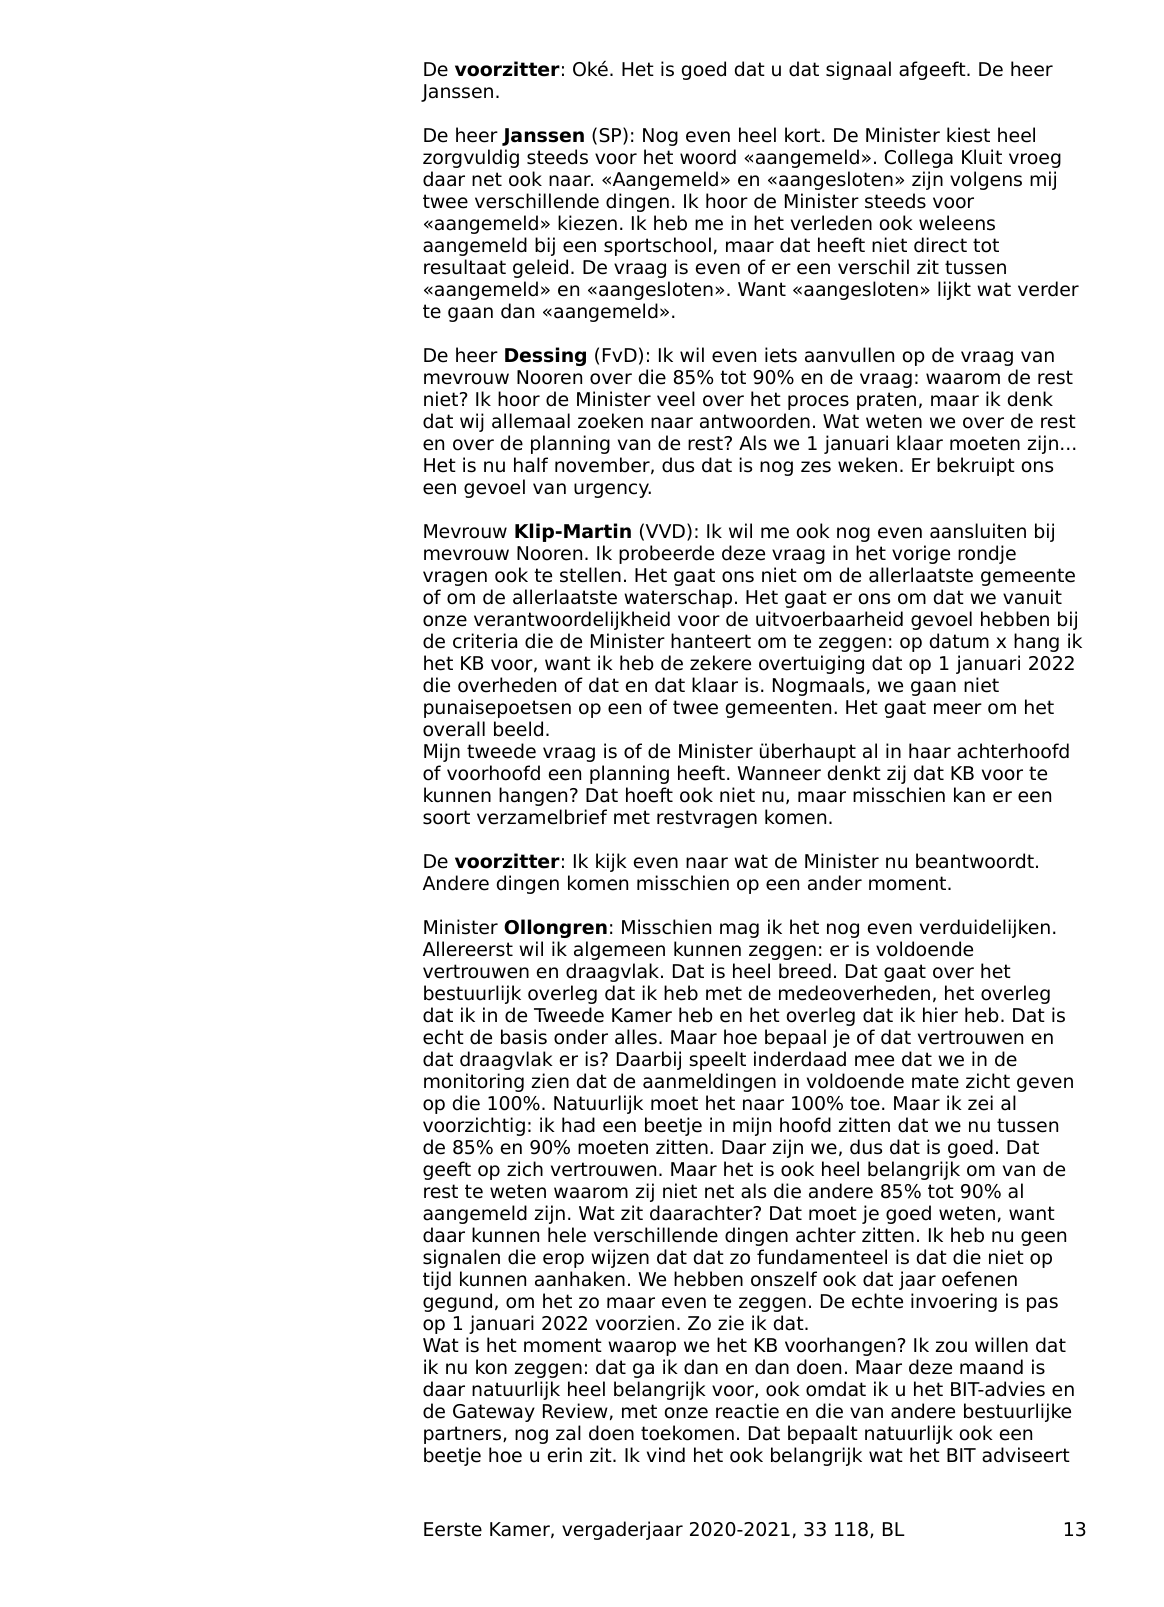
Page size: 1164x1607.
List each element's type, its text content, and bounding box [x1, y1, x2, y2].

text Mevrouw Klip-Martin (VVD): Ik wil me ook nog even aansluiten bij mevrouw Nooren. Ik probeerde deze vraag in het vorige rondje vragen ook te stellen. Het gaat ons niet om de allerlaatste gemeente of om de allerlaatste waterschap. Het gaat er ons om dat we vanuit onze verantwoordelijkheid voor de uitvoerbaarheid gevoel hebben bij de criteria die de Minister hanteert om te zeggen: op datum x hang ik het KB voor, want ik heb de zekere overtuiging dat op 1 januari 2022 die overheden of dat en dat klaar is. Nogmaals, we gaan niet punaisepoetsen op een of twee gemeenten. Het gaat meer om het overall beeld. [422, 521, 1087, 741]
text De voorzitter: Ik kijk even naar wat de Minister nu beantwoordt. Andere dingen komen misschien op een ander moment. [422, 851, 1087, 895]
text De voorzitter: Oké. Het is goed dat u dat signaal afgeeft. De heer Janssen. [422, 59, 1087, 103]
text Mijn tweede vraag is of de Minister überhaupt al in haar achterhoofd of voorhoofd een planning heeft. Wanneer denkt zij dat KB voor te kunnen hangen? Dat hoeft ook niet nu, maar misschien kan er een soort verzamelbrief met restvragen komen. [422, 741, 1087, 829]
text Wat is het moment waarop we het KB voorhangen? Ik zou willen dat ik nu kon zeggen: dat ga ik dan en dan doen. Maar deze maand is daar natuurlijk heel belangrijk voor, ook omdat ik u het BIT-advies en de Gateway Review, met onze reactie en die van andere bestuurlijke partners, nog zal doen toekomen. Dat bepaalt natuurlijk ook een beetje hoe u erin zit. Ik vind het ook belangrijk wat het BIT adviseert [422, 1335, 1087, 1467]
text Minister Ollongren: Misschien mag ik het nog even verduidelijken. Allereerst wil ik algemeen kunnen zeggen: er is voldoende vertrouwen en draagvlak. Dat is heel breed. Dat gaat over het bestuurlijk overleg dat ik heb met de medeoverheden, het overleg dat ik in de Tweede Kamer heb en het overleg dat ik hier heb. Dat is echt de basis onder alles. Maar hoe bepaal je of dat vertrouwen en dat draagvlak er is? Daarbij speelt inderdaad mee dat we in de monitoring zien dat de aanmeldingen in voldoende mate zicht geven op die 100%. Natuurlijk moet het naar 100% toe. Maar ik zei al voorzichtig: ik had een beetje in mijn hoofd zitten dat we nu tussen de 85% en 90% moeten zitten. Daar zijn we, dus dat is goed. Dat geeft op zich vertrouwen. Maar het is ook heel belangrijk om van de rest te weten waarom zij niet net als die andere 85% tot 90% al aangemeld zijn. Wat zit daarachter? Dat moet je goed weten, want daar kunnen hele verschillende dingen achter zitten. Ik heb nu geen signalen die erop wijzen dat dat zo fundamenteel is dat die niet op tijd kunnen aanhaken. We hebben onszelf ook dat jaar oefenen gegund, om het zo maar even te zeggen. De echte invoering is pas op 1 januari 2022 voorzien. Zo zie ik dat. [422, 917, 1087, 1335]
text De heer Dessing (FvD): Ik wil even iets aanvullen op de vraag van mevrouw Nooren over die 85% tot 90% en de vraag: waarom de rest niet? Ik hoor de Minister veel over het proces praten, maar ik denk dat wij allemaal zoeken naar antwoorden. Wat weten we over de rest en over de planning van de rest? Als we 1 januari klaar moeten zijn... Het is nu half november, dus dat is nog zes weken. Er bekruipt ons een gevoel van urgency. [422, 345, 1087, 499]
text De heer Janssen (SP): Nog even heel kort. De Minister kiest heel zorgvuldig steeds voor het woord «aangemeld». Collega Kluit vroeg daar net ook naar. «Aangemeld» en «aangesloten» zijn volgens mij twee verschillende dingen. Ik hoor de Minister steeds voor «aangemeld» kiezen. Ik heb me in het verleden ook weleens aangemeld bij een sportschool, maar dat heeft niet direct tot resultaat geleid. De vraag is even of er een verschil zit tussen «aangemeld» en «aangesloten». Want «aangesloten» lijkt wat verder te gaan dan «aangemeld». [422, 125, 1087, 323]
